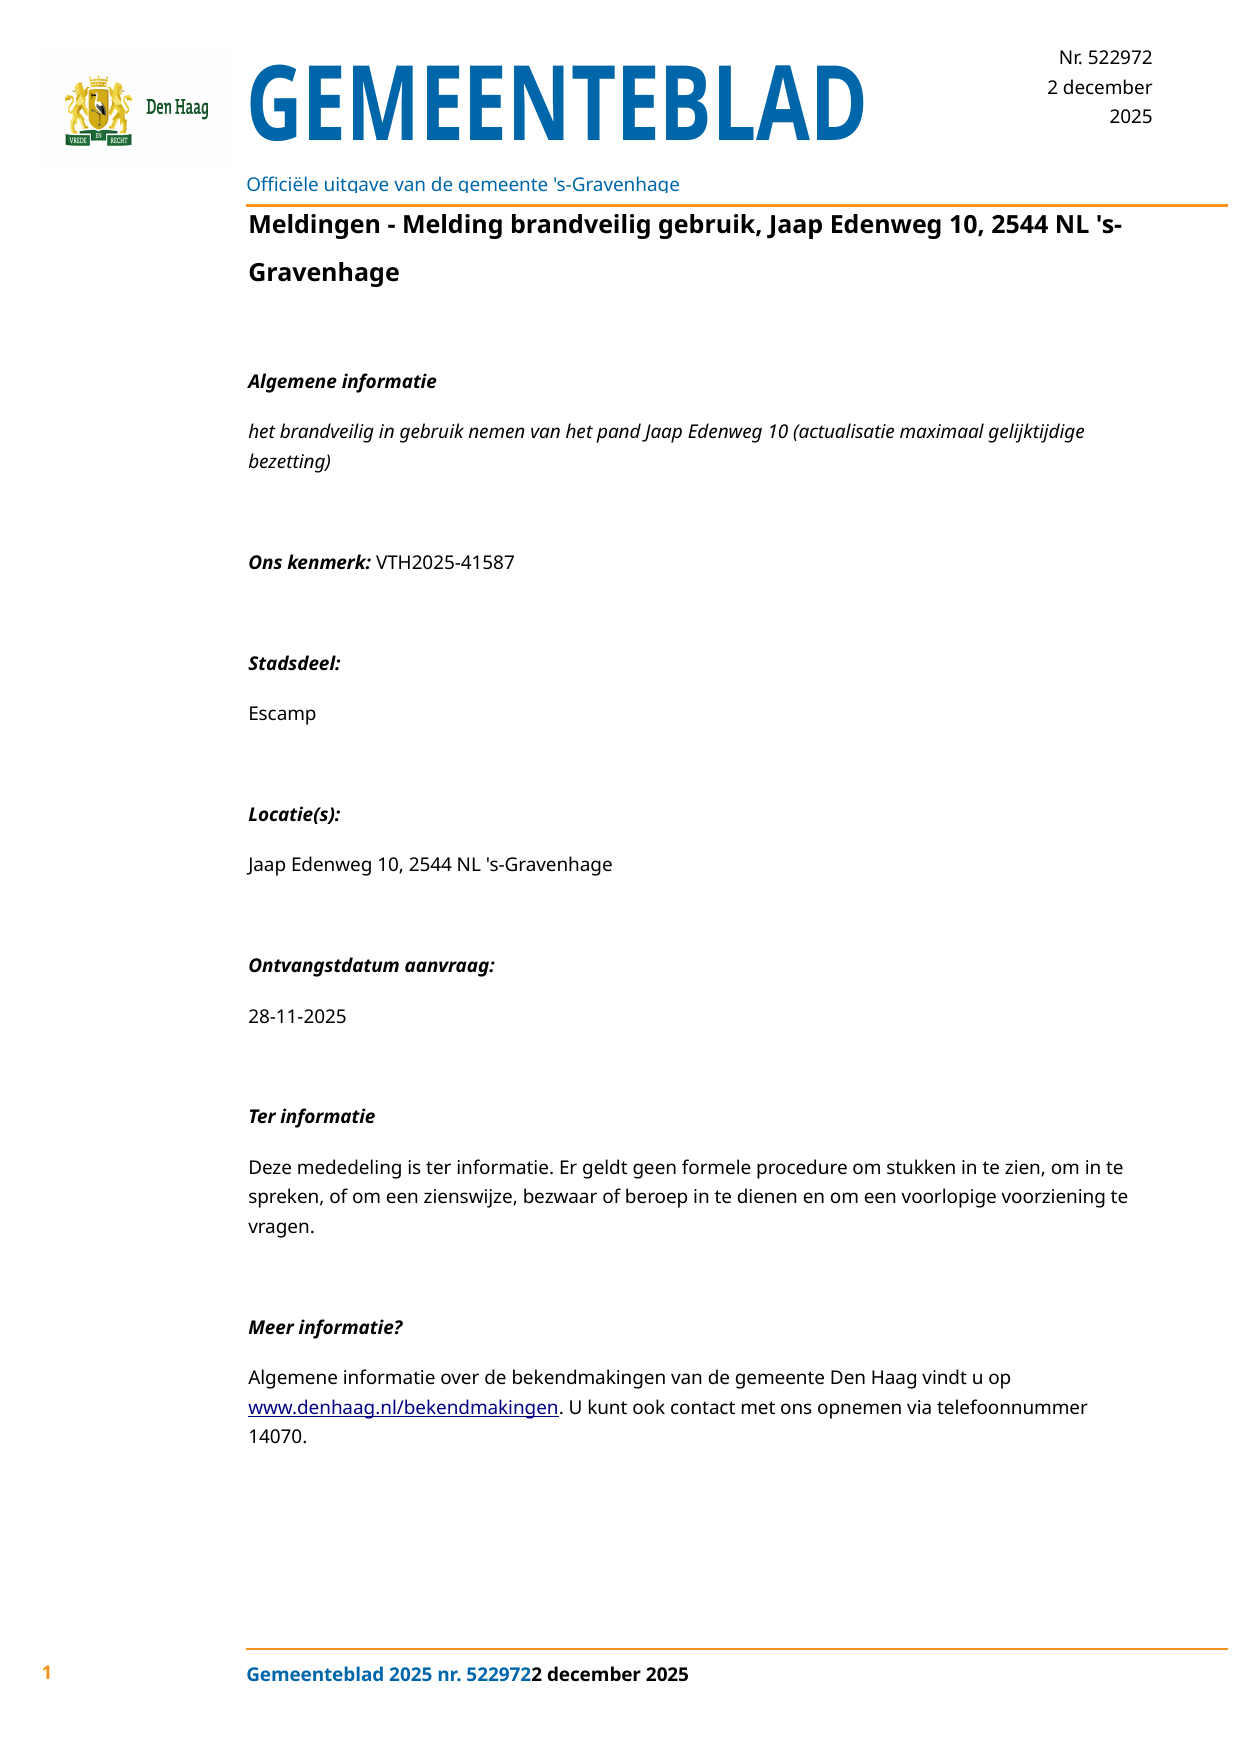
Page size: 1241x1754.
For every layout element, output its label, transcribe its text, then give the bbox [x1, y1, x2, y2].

text Ontvangstdatum aanvraag: [248, 952, 1152, 978]
text Locatie(s): [248, 801, 1152, 827]
text het brandveilig in gebruik nemen van het pand Jaap Edenweg 10 (actualisatie maximaal gelijktijdige bezetting) [248, 419, 1152, 474]
text Jaap Edenweg 10, 2544 NL 's-Gravenhage [248, 852, 1152, 877]
text Stadsdeel: [248, 650, 1152, 676]
text Ter informatie [248, 1104, 1152, 1129]
text Escamp [248, 700, 1152, 726]
text Meer informatie? [248, 1314, 1152, 1340]
text Ons kenmerk: VTH2025-41587 [248, 549, 1152, 575]
text Deze mededeling is ter informatie. Er geldt geen formele procedure om stukken in te zien, om in te spreken, of om een zienswijze, bezwaar of beroep in te dienen en om een voorlopige voorziening te vragen. [248, 1154, 1152, 1239]
text Meldingen - Melding brandveilig gebruik, Jaap Edenweg 10, 2544 NL 's-Gravenhage [248, 207, 1152, 288]
picture [41, 47, 231, 172]
text Algemene informatie [248, 368, 1152, 394]
text 28-11-2025 [248, 1003, 1152, 1029]
text Algemene informatie over de bekendmakingen van de gemeente Den Haag vindt u op www.denhaag.nl/bekendmakingen. U kunt ook contact met ons opnemen via telefoonnummer 14070. [248, 1364, 1152, 1449]
